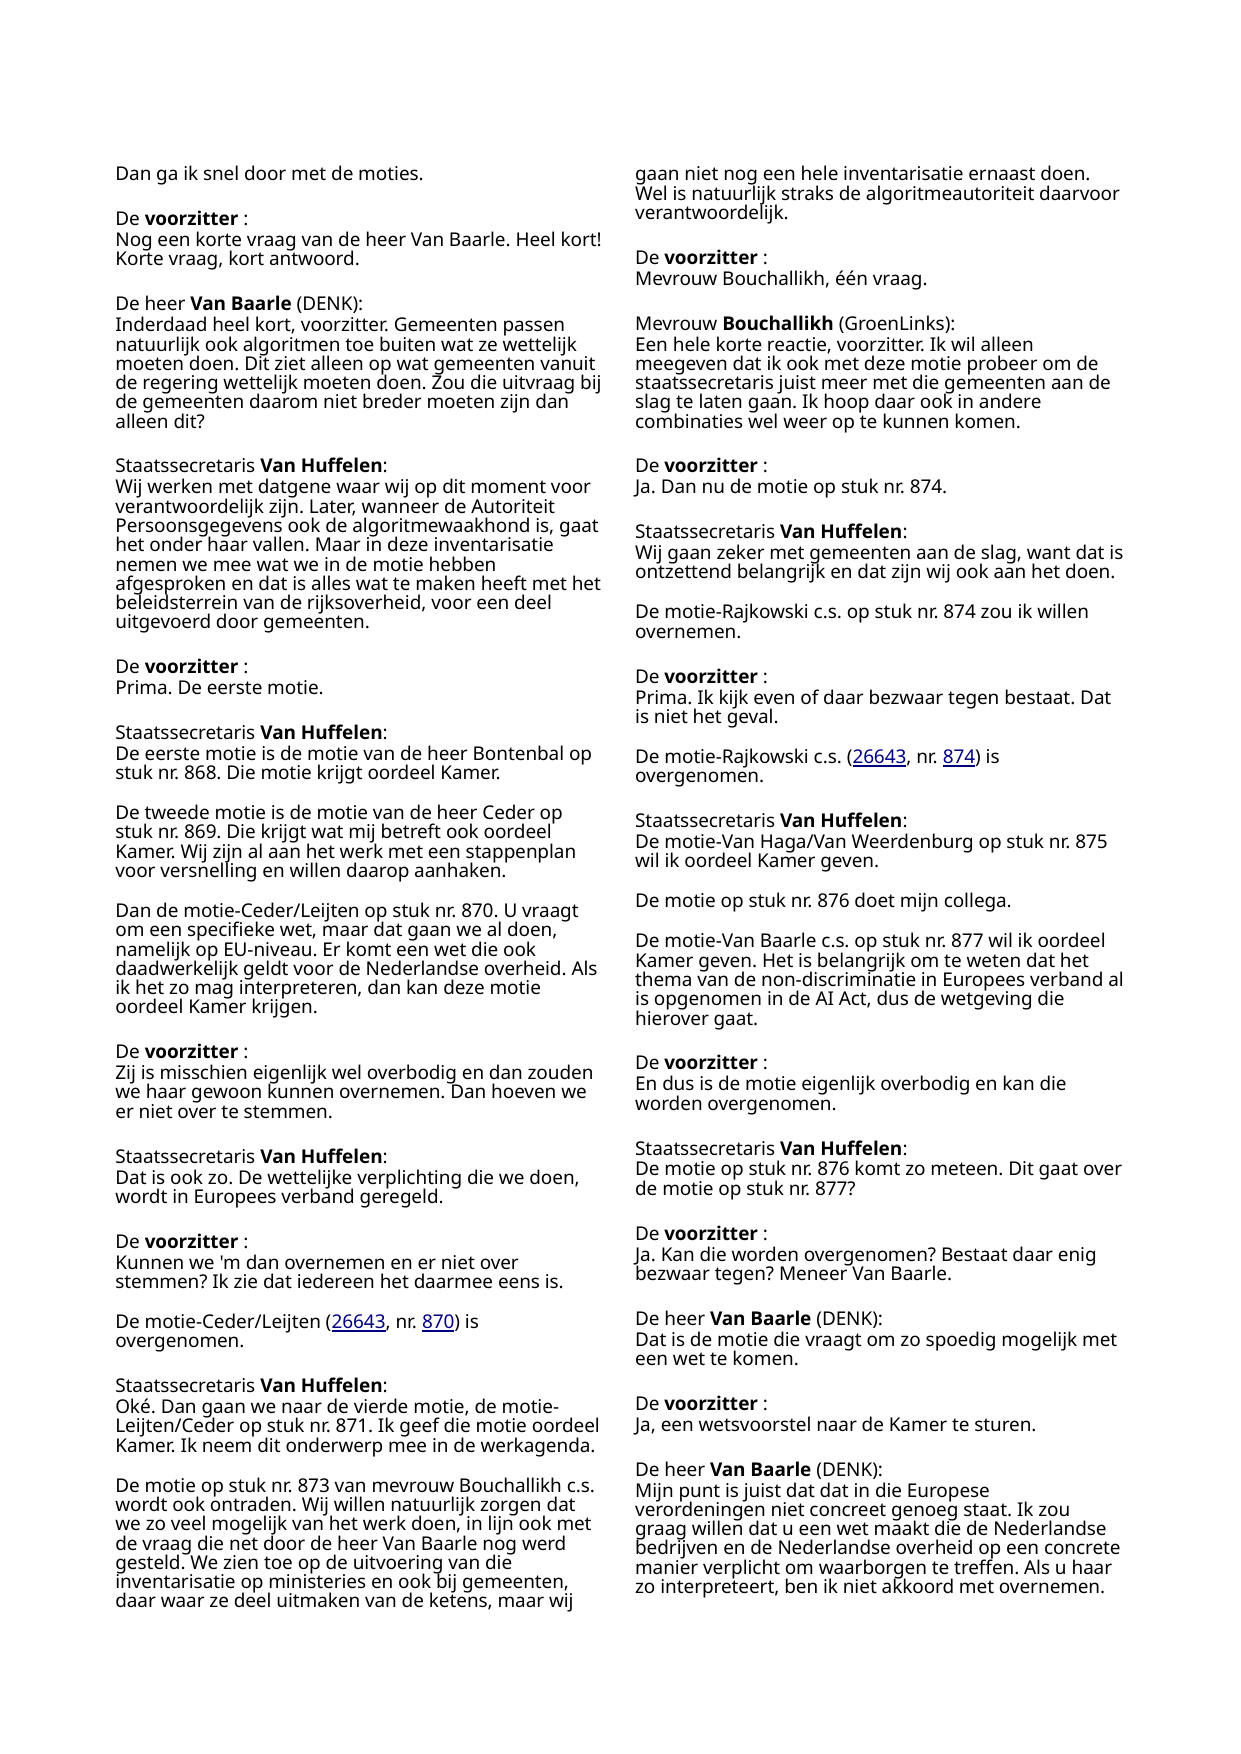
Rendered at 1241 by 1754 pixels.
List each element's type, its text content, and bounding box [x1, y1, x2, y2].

text Ja. Dan nu de motie op stuk nr. 874. [635, 478, 1125, 498]
text Ja, een wetsvoorstel naar de Kamer te sturen. [635, 1416, 1125, 1435]
text Dan de motie-Ceder/Leijten op stuk nr. 870. U vraagt om een specifieke wet, maar dat gaan we al doen, namelijk op EU-niveau. Er komt een wet die ook daadwerkelijk geldt voor de Nederlandse overheid. Als ik het zo mag interpreteren, dan kan deze motie oordeel Kamer krijgen. [115, 902, 605, 1018]
text Dat is ook zo. De wettelijke verplichting die we doen, wordt in Europees verband geregeld. [115, 1169, 605, 1207]
text Kunnen we 'm dan overnemen en er niet over stemmen? Ik zie dat iedereen het daarmee eens is. [115, 1254, 605, 1292]
text Dan ga ik snel door met de moties. [115, 165, 605, 184]
text De eerste motie is de motie van de heer Bontenbal op stuk nr. 868. Die motie krijgt oordeel Kamer. [115, 745, 605, 783]
text De voorzitter : [115, 205, 605, 231]
text Staatssecretaris Van Huffelen: [115, 719, 605, 745]
text Mijn punt is juist dat dat in die Europese verordeningen niet concreet genoeg staat. Ik zou graag willen dat u een wet maakt die de Nederlandse bedrijven en de Nederlandse overheid op een concrete manier verplicht om waarborgen te treffen. Als u haar zo interpreteert, ben ik niet akkoord met overnemen. [635, 1482, 1125, 1597]
text De tweede motie is de motie van de heer Ceder op stuk nr. 869. Die krijgt wat mij betreft ook oordeel Kamer. Wij zijn al aan het werk met een stappenplan voor versnelling en willen daarop aanhaken. [115, 804, 605, 881]
text De voorzitter : [635, 1220, 1125, 1246]
text De voorzitter : [635, 244, 1125, 270]
text Mevrouw Bouchallikh, één vraag. [635, 270, 1125, 289]
text Staatssecretaris Van Huffelen: [115, 453, 605, 478]
text Zij is misschien eigenlijk wel overbodig en dan zouden we haar gewoon kunnen overnemen. Dan hoeven we er niet over te stemmen. [115, 1064, 605, 1122]
text Wij gaan zeker met gemeenten aan de slag, want dat is ontzettend belangrijk en dat zijn wij ook aan het doen. [635, 544, 1125, 583]
text De heer Van Baarle (DENK): [635, 1305, 1125, 1331]
text Staatssecretaris Van Huffelen: [635, 1135, 1125, 1160]
text Staatssecretaris Van Huffelen: [115, 1372, 605, 1398]
text De voorzitter : [635, 663, 1125, 689]
text Dat is de motie die vraagt om zo spoedig mogelijk met een wet te komen. [635, 1331, 1125, 1369]
text De motie-Rajkowski c.s. (26643, nr. 874) is overgenomen. [635, 748, 1125, 787]
text gaan niet nog een hele inventarisatie ernaast doen. Wel is natuurlijk straks de algoritmeautoriteit daarvoor verantwoordelijk. [635, 165, 1125, 223]
text Oké. Dan gaan we naar de vierde motie, de motie-Leijten/Ceder op stuk nr. 871. Ik geef die motie oordeel Kamer. Ik neem dit onderwerp mee in de werkagenda. [115, 1398, 605, 1456]
text De motie op stuk nr. 876 komt zo meteen. Dit gaat over de motie op stuk nr. 877? [635, 1160, 1125, 1199]
text De voorzitter : [635, 1049, 1125, 1075]
text De voorzitter : [115, 1228, 605, 1254]
text Prima. Ik kijk even of daar bezwaar tegen bestaat. Dat is niet het geval. [635, 689, 1125, 727]
text En dus is de motie eigenlijk overbodig en kan die worden overgenomen. [635, 1075, 1125, 1114]
text Een hele korte reactie, voorzitter. Ik wil alleen meegeven dat ik ook met deze motie probeer om de staatssecretaris juist meer met die gemeenten aan de slag te laten gaan. Ik hoop daar ook in andere combinaties wel weer op te kunnen komen. [635, 336, 1125, 432]
text Prima. De eerste motie. [115, 679, 605, 698]
text De motie op stuk nr. 876 doet mijn collega. [635, 892, 1125, 912]
text De voorzitter : [115, 1038, 605, 1064]
text Mevrouw Bouchallikh (GroenLinks): [635, 310, 1125, 336]
text De motie-Van Haga/Van Weerdenburg op stuk nr. 875 wil ik oordeel Kamer geven. [635, 833, 1125, 872]
text De voorzitter : [635, 1390, 1125, 1416]
text De voorzitter : [635, 453, 1125, 478]
text Staatssecretaris Van Huffelen: [115, 1143, 605, 1169]
text De motie-Ceder/Leijten (26643, nr. 870) is overgenomen. [115, 1313, 605, 1352]
text Inderdaad heel kort, voorzitter. Gemeenten passen natuurlijk ook algoritmen toe buiten wat ze wettelijk moeten doen. Dit ziet alleen op wat gemeenten vanuit de regering wettelijk moeten doen. Zou die uitvraag bij de gemeenten daarom niet breder moeten zijn dan alleen dit? [115, 316, 605, 432]
text De voorzitter : [115, 653, 605, 679]
text Nog een korte vraag van de heer Van Baarle. Heel kort! Korte vraag, kort antwoord. [115, 231, 605, 270]
text Staatssecretaris Van Huffelen: [635, 518, 1125, 544]
text De heer Van Baarle (DENK): [115, 291, 605, 316]
text De motie-Van Baarle c.s. op stuk nr. 877 wil ik oordeel Kamer geven. Het is belangrijk om te weten dat het thema van de non-discriminatie in Europees verband al is opgenomen in de AI Act, dus de wetgeving die hierover gaat. [635, 932, 1125, 1029]
text De motie-Rajkowski c.s. op stuk nr. 874 zou ik willen overnemen. [635, 603, 1125, 642]
text Ja. Kan die worden overgenomen? Bestaat daar enig bezwaar tegen? Meneer Van Baarle. [635, 1246, 1125, 1284]
text De heer Van Baarle (DENK): [635, 1456, 1125, 1482]
text De motie op stuk nr. 873 van mevrouw Bouchallikh c.s. wordt ook ontraden. Wij willen natuurlijk zorgen dat we zo veel mogelijk van het werk doen, in lijn ook met de vraag die net door de heer Van Baarle nog werd gesteld. We zien toe op de uitvoering van die inventarisatie op ministeries en ook bij gemeenten, daar waar ze deel uitmaken van de ketens, maar wij [115, 1477, 605, 1612]
text Staatssecretaris Van Huffelen: [635, 807, 1125, 833]
text Wij werken met datgene waar wij op dit moment voor verantwoordelijk zijn. Later, wanneer de Autoriteit Persoonsgegevens ook de algoritmewaakhond is, gaat het onder haar vallen. Maar in deze inventarisatie nemen we mee wat we in de motie hebben afgesproken en dat is alles wat te maken heeft met het beleidsterrein van de rijksoverheid, voor een deel uitgevoerd door gemeenten. [115, 478, 605, 633]
